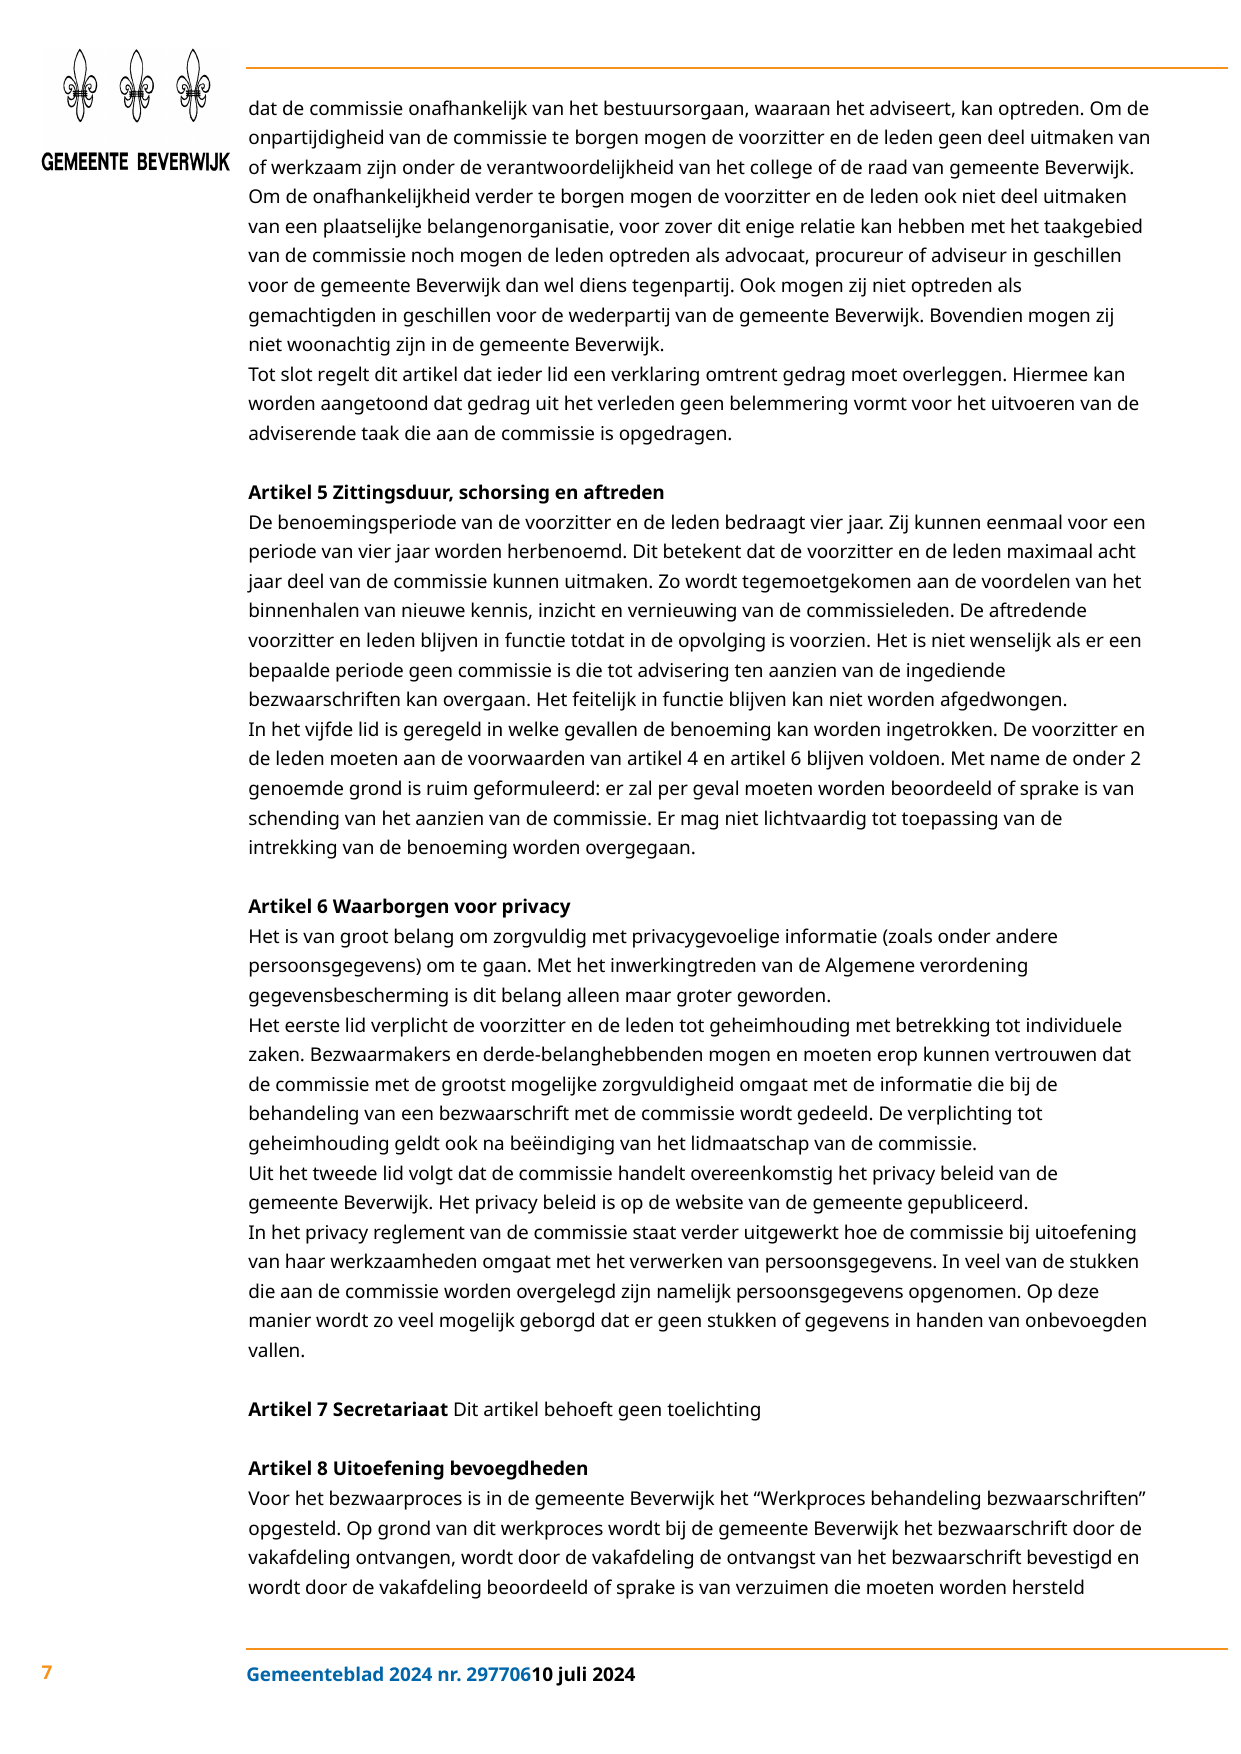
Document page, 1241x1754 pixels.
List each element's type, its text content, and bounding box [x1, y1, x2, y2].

text Tot slot regelt dit artikel dat ieder lid een verklaring omtrent gedrag moet overleggen. Hiermee kan worden aangetoond dat gedrag uit het verleden geen belemmering vormt voor het uitvoeren van de adviserende taak die aan de commissie is opgedragen. [248, 361, 1152, 446]
text Uit het tweede lid volgt dat de commissie handelt overeenkomstig het privacy beleid van de gemeente Beverwijk. Het privacy beleid is op de website van de gemeente gepubliceerd. [248, 1160, 1152, 1215]
text dat de commissie onafhankelijk van het bestuursorgaan, waaraan het adviseert, kan optreden. Om de onpartijdigheid van de commissie te borgen mogen de voorzitter en de leden geen deel uitmaken van of werkzaam zijn onder de verantwoordelijkheid van het college of de raad van gemeente Beverwijk. Om de onafhankelijkheid verder te borgen mogen de voorzitter en de leden ook niet deel uitmaken van een plaatselijke belangenorganisatie, voor zover dit enige relatie kan hebben met het taakgebied van de commissie noch mogen de leden optreden als advocaat, procureur of adviseur in geschillen voor de gemeente Beverwijk dan wel diens tegenpartij. Ook mogen zij niet optreden als gemachtigden in geschillen voor de wederpartij van de gemeente Beverwijk. Bovendien mogen zij niet woonachtig zijn in de gemeente Beverwijk. [248, 95, 1152, 357]
text Voor het bezwaarproces is in de gemeente Beverwijk het “Werkproces behandeling bezwaarschriften” opgesteld. Op grond van dit werkproces wordt bij de gemeente Beverwijk het bezwaarschrift door de vakafdeling ontvangen, wordt door de vakafdeling de ontvangst van het bezwaarschrift bevestigd en wordt door de vakafdeling beoordeeld of sprake is van verzuimen die moeten worden hersteld [248, 1485, 1152, 1600]
text De benoemingsperiode van de voorzitter en de leden bedraagt vier jaar. Zij kunnen eenmaal voor een periode van vier jaar worden herbenoemd. Dit betekent dat de voorzitter en de leden maximaal acht jaar deel van de commissie kunnen uitmaken. Zo wordt tegemoetgekomen aan de voordelen van het binnenhalen van nieuwe kennis, inzicht en vernieuwing van de commissieleden. De aftredende voorzitter en leden blijven in functie totdat in de opvolging is voorzien. Het is niet wenselijk als er een bepaalde periode geen commissie is die tot advisering ten aanzien van de ingediende bezwaarschriften kan overgaan. Het feitelijk in functie blijven kan niet worden afgedwongen. [248, 509, 1152, 712]
text Artikel 7 Secretariaat Dit artikel behoeft geen toelichting [248, 1396, 1152, 1422]
picture [41, 47, 231, 172]
text Het eerste lid verplicht de voorzitter en de leden tot geheimhouding met betrekking tot individuele zaken. Bezwaarmakers en derde-belanghebbenden mogen en moeten erop kunnen vertrouwen dat de commissie met de grootst mogelijke zorgvuldigheid omgaat met de informatie die bij de behandeling van een bezwaarschrift met de commissie wordt gedeeld. De verplichting tot geheimhouding geldt ook na beëindiging van het lidmaatschap van de commissie. [248, 1012, 1152, 1156]
text Het is van groot belang om zorgvuldig met privacygevoelige informatie (zoals onder andere persoonsgegevens) om te gaan. Met het inwerkingtreden van de Algemene verordening gegevensbescherming is dit belang alleen maar groter geworden. [248, 923, 1152, 1008]
text In het vijfde lid is geregeld in welke gevallen de benoeming kan worden ingetrokken. De voorzitter en de leden moeten aan de voorwaarden van artikel 4 en artikel 6 blijven voldoen. Met name de onder 2 genoemde grond is ruim geformuleerd: er zal per geval moeten worden beoordeeld of sprake is van schending van het aanzien van de commissie. Er mag niet lichtvaardig tot toepassing van de intrekking van de benoeming worden overgegaan. [248, 716, 1152, 860]
text Artikel 5 Zittingsduur, schorsing en aftreden [248, 479, 1152, 505]
text Artikel 8 Uitoefening bevoegdheden [248, 1456, 1152, 1481]
text In het privacy reglement van de commissie staat verder uitgewerkt hoe de commissie bij uitoefening van haar werkzaamheden omgaat met het verwerken van persoonsgegevens. In veel van de stukken die aan de commissie worden overgelegd zijn namelijk persoonsgegevens opgenomen. Op deze manier wordt zo veel mogelijk geborgd dat er geen stukken of gegevens in handen van onbevoegden vallen. [248, 1219, 1152, 1363]
text Artikel 6 Waarborgen voor privacy [248, 893, 1152, 919]
